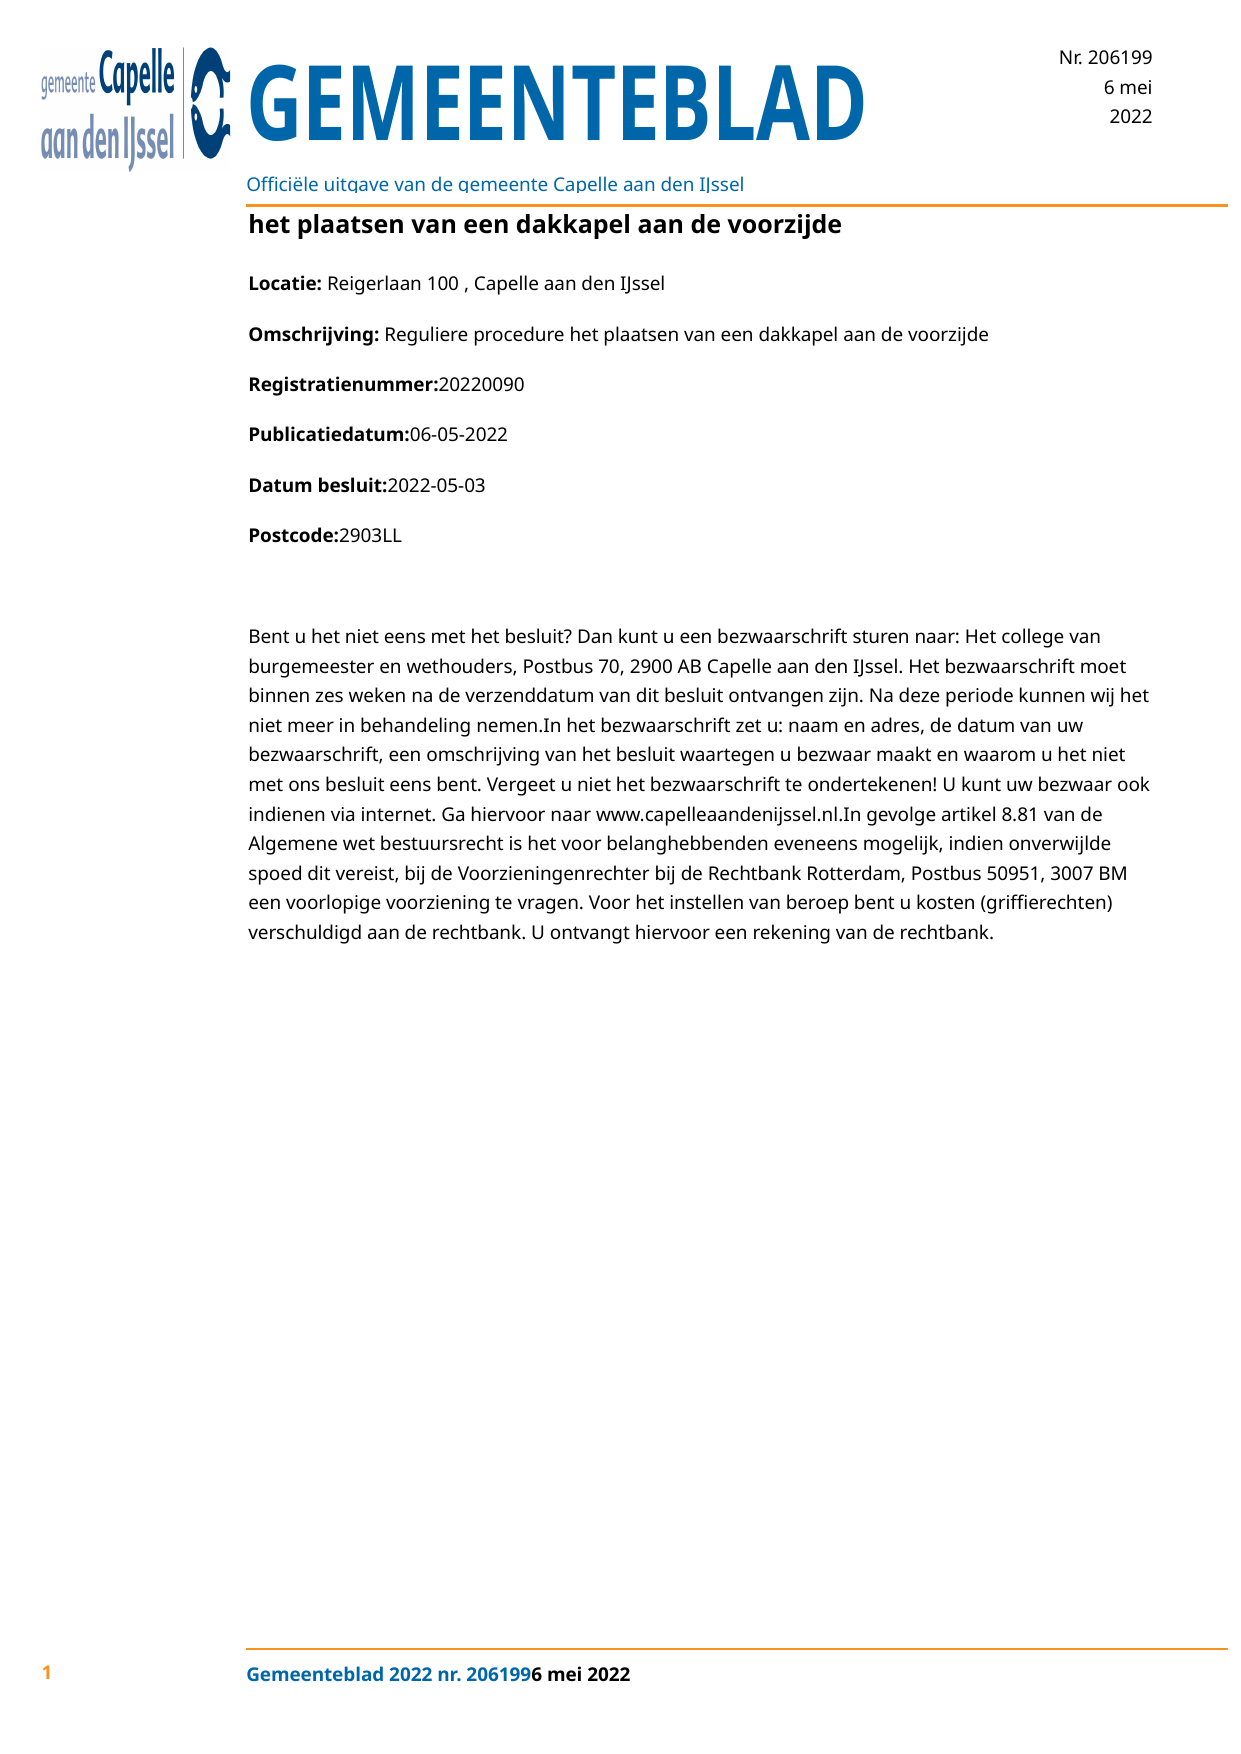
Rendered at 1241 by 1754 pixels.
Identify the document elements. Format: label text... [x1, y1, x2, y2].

text het plaatsen van een dakkapel aan de voorzijde [248, 207, 1152, 241]
text Locatie: Reigerlaan 100 , Capelle aan den IJssel [248, 270, 1152, 296]
text Registratienummer:20220090 [248, 371, 1152, 397]
picture [41, 47, 231, 172]
text Omschrijving: Reguliere procedure het plaatsen van een dakkapel aan de voorzijde [248, 321, 1152, 346]
text Datum besluit:2022-05-03 [248, 472, 1152, 498]
text Postcode:2903LL [248, 522, 1152, 548]
text Bent u het niet eens met het besluit? Dan kunt u een bezwaarschrift sturen naar: Het college van burgemeester en wethouders, Postbus 70, 2900 AB Capelle aan den IJssel. Het bezwaarschrift moet binnen zes weken na de verzenddatum van dit besluit ontvangen zijn. Na deze periode kunnen wij het niet meer in behandeling nemen.In het bezwaarschrift zet u: naam en adres, de datum van uw bezwaarschrift, een omschrijving van het besluit waartegen u bezwaar maakt en waarom u het niet met ons besluit eens bent. Vergeet u niet het bezwaarschrift te ondertekenen! U kunt uw bezwaar ook indienen via internet. Ga hiervoor naar www.capelleaandenijssel.nl.In gevolge artikel 8.81 van de Algemene wet bestuursrecht is het voor belanghebbenden eveneens mogelijk, indien onverwijlde spoed dit vereist, bij de Voorzieningenrechter bij de Rechtbank Rotterdam, Postbus 50951, 3007 BM een voorlopige voorziening te vragen. Voor het instellen van beroep bent u kosten (griffierechten) verschuldigd aan de rechtbank. U ontvangt hiervoor een rekening van de rechtbank. [248, 623, 1152, 945]
text Publicatiedatum:06-05-2022 [248, 422, 1152, 447]
